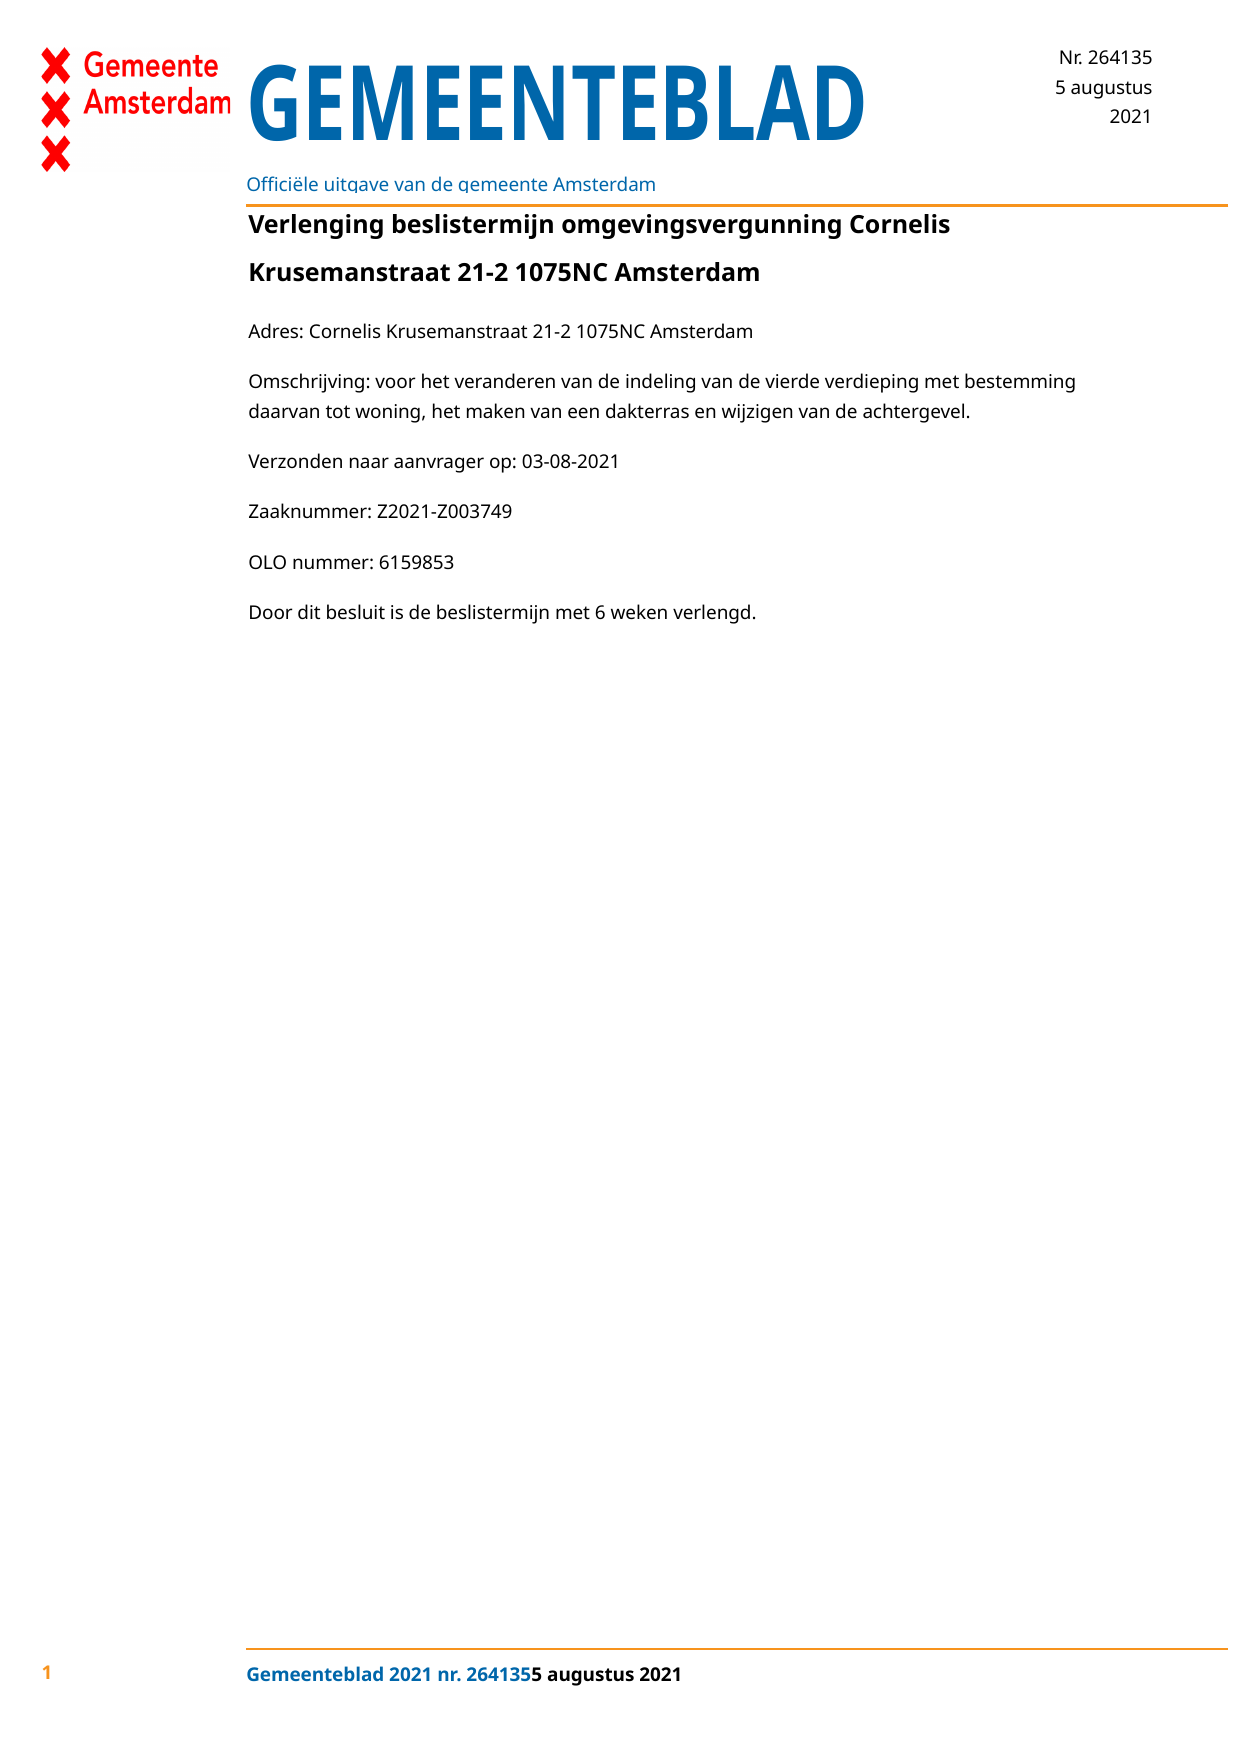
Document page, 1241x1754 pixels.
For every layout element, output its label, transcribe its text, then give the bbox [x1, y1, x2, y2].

text Adres: Cornelis Krusemanstraat 21-2 1075NC Amsterdam [248, 318, 1152, 344]
text Zaaknummer: Z2021-Z003749 [248, 499, 1152, 524]
picture [41, 47, 231, 172]
text Omschrijving: voor het veranderen van de indeling van de vierde verdieping met bestemming daarvan tot woning, het maken van een dakterras en wijzigen van de achtergevel. [248, 368, 1152, 424]
text Verzonden naar aanvrager op: 03-08-2021 [248, 448, 1152, 474]
text OLO nummer: 6159853 [248, 549, 1152, 575]
text Verlenging beslistermijn omgevingsvergunning Cornelis Krusemanstraat 21-2 1075NC Amsterdam [248, 207, 1152, 288]
text Door dit besluit is de beslistermijn met 6 weken verlengd. [248, 599, 1152, 625]
